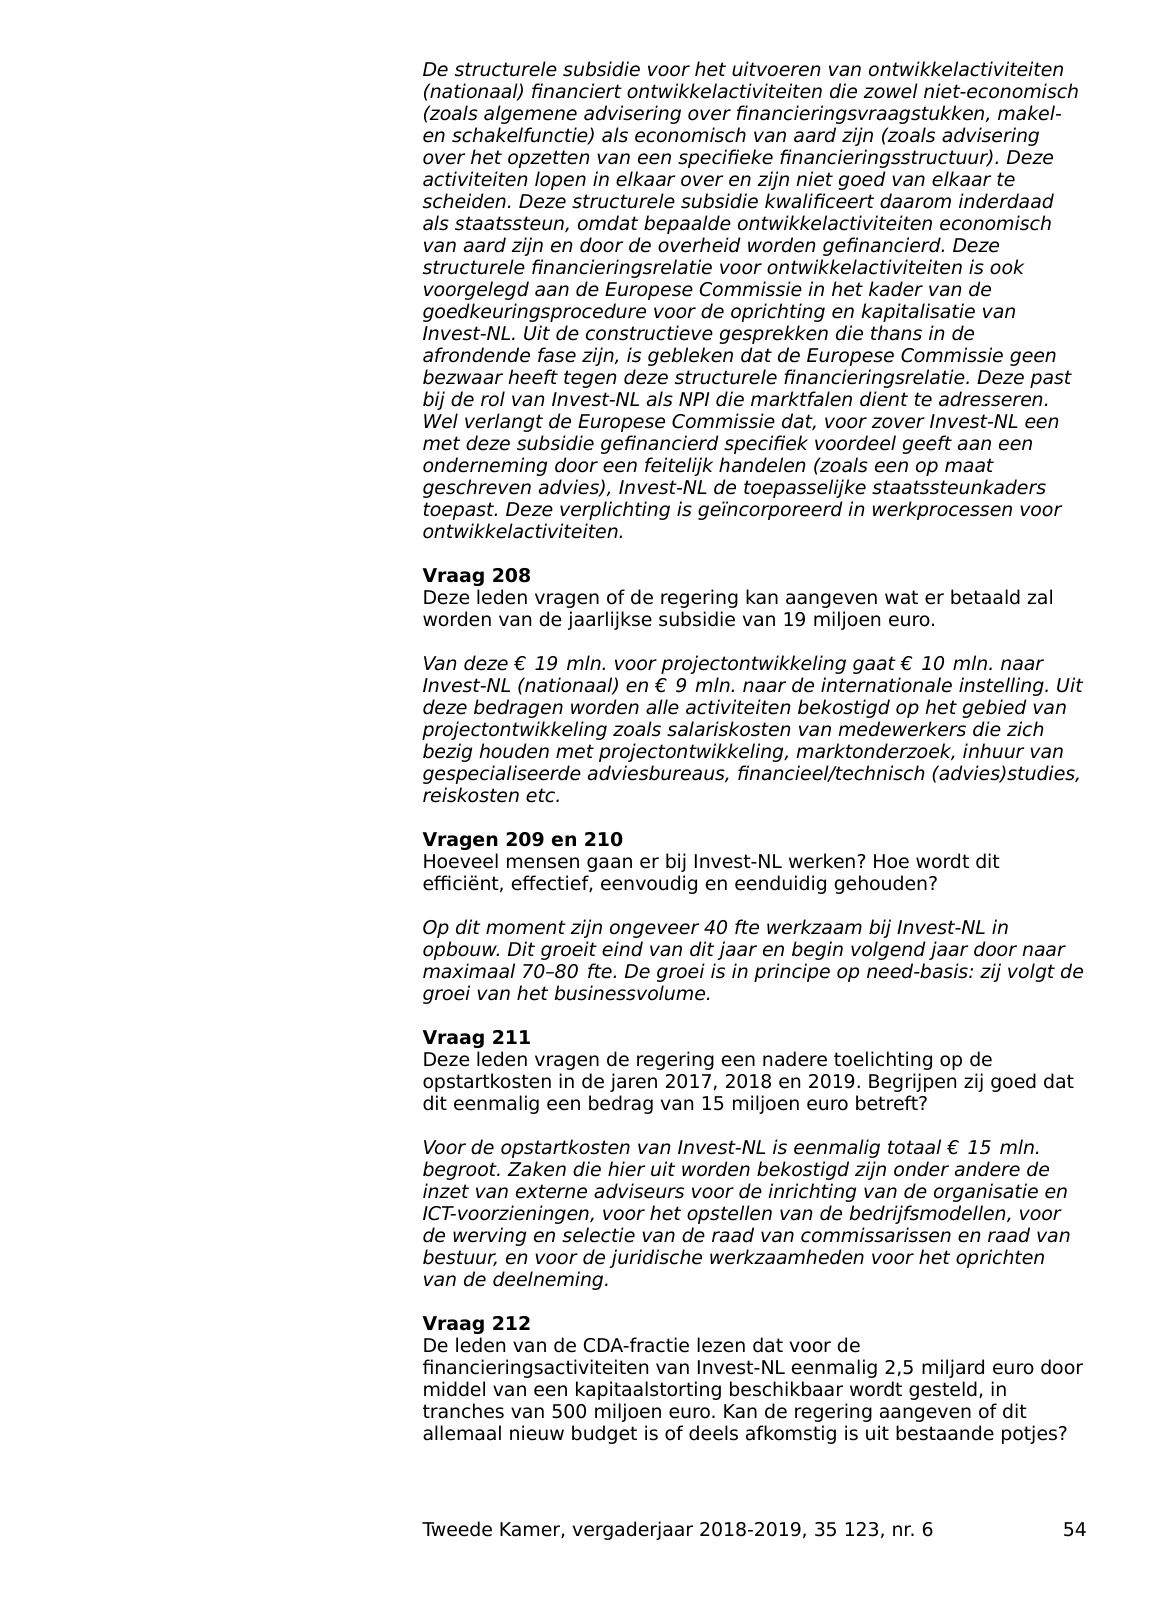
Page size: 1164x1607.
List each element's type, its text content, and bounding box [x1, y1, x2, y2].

text Vraag 208 [422, 565, 1087, 587]
text Voor de opstartkosten van Invest-NL is eenmalig totaal € 15 mln. begroot. Zaken die hier uit worden bekostigd zijn onder andere de inzet van externe adviseurs voor de inrichting van de organisatie en ICT-voorzieningen, voor het opstellen van de bedrijfsmodellen, voor de werving en selectie van de raad van commissarissen en raad van bestuur, en voor de juridische werkzaamheden voor het oprichten van de deelneming. [422, 1137, 1087, 1291]
text Deze leden vragen of de regering kan aangeven wat er betaald zal worden van de jaarlijkse subsidie van 19 miljoen euro. [422, 587, 1087, 631]
text Vraag 211 [422, 1027, 1087, 1049]
text De structurele subsidie voor het uitvoeren van ontwikkelactiviteiten (nationaal) financiert ontwikkelactiviteiten die zowel niet-economisch (zoals algemene advisering over financieringsvraagstukken, makel- en schakelfunctie) als economisch van aard zijn (zoals advisering over het opzetten van een specifieke financieringsstructuur). Deze activiteiten lopen in elkaar over en zijn niet goed van elkaar te scheiden. Deze structurele subsidie kwalificeert daarom inderdaad als staatssteun, omdat bepaalde ontwikkelactiviteiten economisch van aard zijn en door de overheid worden gefinancierd. Deze structurele financieringsrelatie voor ontwikkelactiviteiten is ook voorgelegd aan de Europese Commissie in het kader van de goedkeuringsprocedure voor de oprichting en kapitalisatie van Invest-NL. Uit de constructieve gesprekken die thans in de afrondende fase zijn, is gebleken dat de Europese Commissie geen bezwaar heeft tegen deze structurele financieringsrelatie. Deze past bij de rol van Invest-NL als NPI die marktfalen dient te adresseren. Wel verlangt de Europese Commissie dat, voor zover Invest-NL een met deze subsidie gefinancierd specifiek voordeel geeft aan een onderneming door een feitelijk handelen (zoals een op maat geschreven advies), Invest-NL de toepasselijke staatssteunkaders toepast. Deze verplichting is geïncorporeerd in werkprocessen voor ontwikkelactiviteiten. [422, 59, 1087, 543]
text Op dit moment zijn ongeveer 40 fte werkzaam bij Invest-NL in opbouw. Dit groeit eind van dit jaar en begin volgend jaar door naar maximaal 70–80 fte. De groei is in principe op need-basis: zij volgt de groei van het businessvolume. [422, 917, 1087, 1005]
text Hoeveel mensen gaan er bij Invest-NL werken? Hoe wordt dit efficiënt, effectief, eenvoudig en eenduidig gehouden? [422, 851, 1087, 895]
text Vraag 212 [422, 1313, 1087, 1335]
text Van deze € 19 mln. voor projectontwikkeling gaat € 10 mln. naar Invest-NL (nationaal) en € 9 mln. naar de internationale instelling. Uit deze bedragen worden alle activiteiten bekostigd op het gebied van projectontwikkeling zoals salariskosten van medewerkers die zich bezig houden met projectontwikkeling, marktonderzoek, inhuur van gespecialiseerde adviesbureaus, financieel/technisch (advies)studies, reiskosten etc. [422, 653, 1087, 807]
text De leden van de CDA-fractie lezen dat voor de financieringsactiviteiten van Invest-NL eenmalig 2,5 miljard euro door middel van een kapitaalstorting beschikbaar wordt gesteld, in tranches van 500 miljoen euro. Kan de regering aangeven of dit allemaal nieuw budget is of deels afkomstig is uit bestaande potjes? [422, 1335, 1087, 1445]
text Deze leden vragen de regering een nadere toelichting op de opstartkosten in de jaren 2017, 2018 en 2019. Begrijpen zij goed dat dit eenmalig een bedrag van 15 miljoen euro betreft? [422, 1049, 1087, 1115]
text Vragen 209 en 210 [422, 829, 1087, 851]
